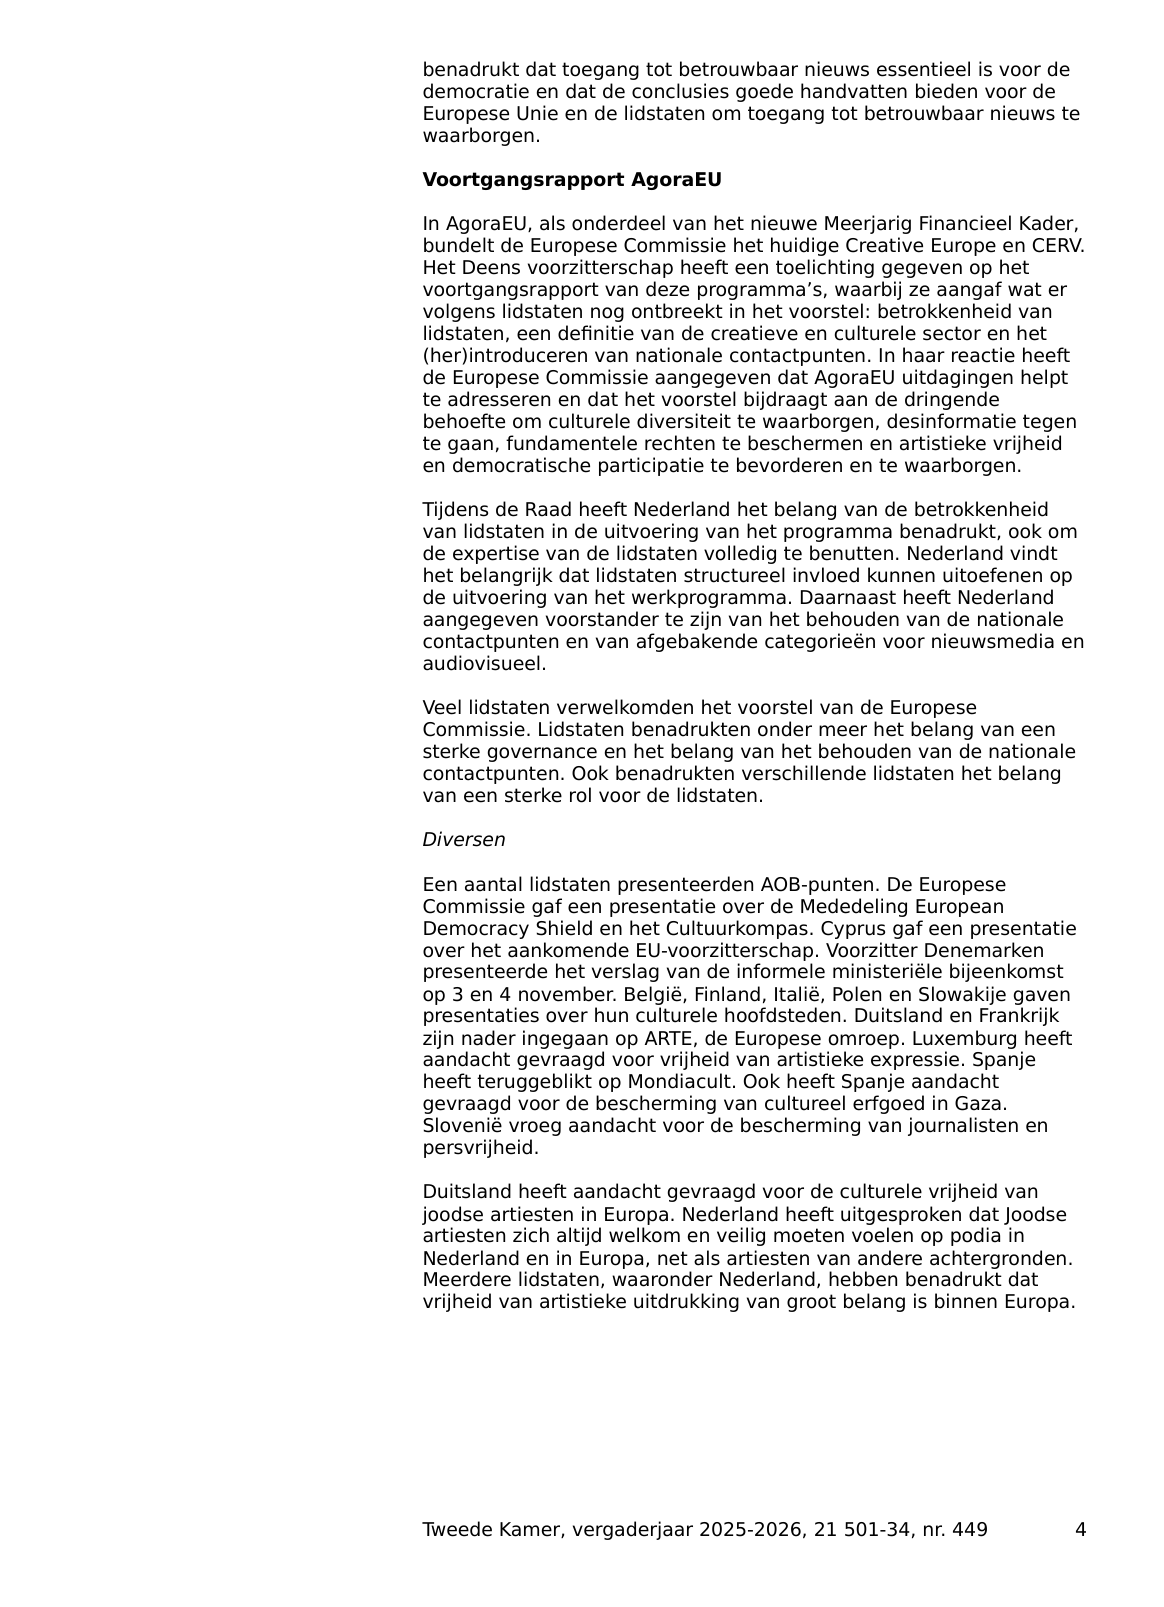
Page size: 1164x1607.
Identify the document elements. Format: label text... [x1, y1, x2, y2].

text Veel lidstaten verwelkomden het voorstel van de Europese Commissie. Lidstaten benadrukten onder meer het belang van een sterke governance en het belang van het behouden van de nationale contactpunten. Ook benadrukten verschillende lidstaten het belang van een sterke rol voor de lidstaten. [422, 697, 1087, 807]
text Een aantal lidstaten presenteerden AOB-punten. De Europese Commissie gaf een presentatie over de Mededeling European Democracy Shield en het Cultuurkompas. Cyprus gaf een presentatie over het aankomende EU-voorzitterschap. Voorzitter Denemarken presenteerde het verslag van de informele ministeriële bijeenkomst op 3 en 4 november. België, Finland, Italië, Polen en Slowakije gaven presentaties over hun culturele hoofdsteden. Duitsland en Frankrijk zijn nader ingegaan op ARTE, de Europese omroep. Luxemburg heeft aandacht gevraagd voor vrijheid van artistieke expressie. Spanje heeft teruggeblikt op Mondiacult. Ook heeft Spanje aandacht gevraagd voor de bescherming van cultureel erfgoed in Gaza. Slovenië vroeg aandacht voor de bescherming van journalisten en persvrijheid. [422, 873, 1087, 1159]
text Tijdens de Raad heeft Nederland het belang van de betrokkenheid van lidstaten in de uitvoering van het programma benadrukt, ook om de expertise van de lidstaten volledig te benutten. Nederland vindt het belangrijk dat lidstaten structureel invloed kunnen uitoefenen op de uitvoering van het werkprogramma. Daarnaast heeft Nederland aangegeven voorstander te zijn van het behouden van de nationale contactpunten en van afgebakende categorieën voor nieuwsmedia en audiovisueel. [422, 499, 1087, 675]
text In AgoraEU, als onderdeel van het nieuwe Meerjarig Financieel Kader, bundelt de Europese Commissie het huidige Creative Europe en CERV. Het Deens voorzitterschap heeft een toelichting gegeven op het voortgangsrapport van deze programma’s, waarbij ze aangaf wat er volgens lidstaten nog ontbreekt in het voorstel: betrokkenheid van lidstaten, een definitie van de creatieve en culturele sector en het (her)introduceren van nationale contactpunten. In haar reactie heeft de Europese Commissie aangegeven dat AgoraEU uitdagingen helpt te adresseren en dat het voorstel bijdraagt aan de dringende behoefte om culturele diversiteit te waarborgen, desinformatie tegen te gaan, fundamentele rechten te beschermen en artistieke vrijheid en democratische participatie te bevorderen en te waarborgen. [422, 213, 1087, 477]
subtitle Voortgangsrapport AgoraEU [422, 169, 1087, 191]
text Duitsland heeft aandacht gevraagd voor de culturele vrijheid van joodse artiesten in Europa. Nederland heeft uitgesproken dat Joodse artiesten zich altijd welkom en veilig moeten voelen op podia in Nederland en in Europa, net als artiesten van andere achtergronden. Meerdere lidstaten, waaronder Nederland, hebben benadrukt dat vrijheid van artistieke uitdrukking van groot belang is binnen Europa. [422, 1181, 1087, 1313]
text benadrukt dat toegang tot betrouwbaar nieuws essentieel is voor de democratie en dat de conclusies goede handvatten bieden voor de Europese Unie en de lidstaten om toegang tot betrouwbaar nieuws te waarborgen. [422, 59, 1087, 147]
subtitle Diversen [422, 829, 1087, 851]
